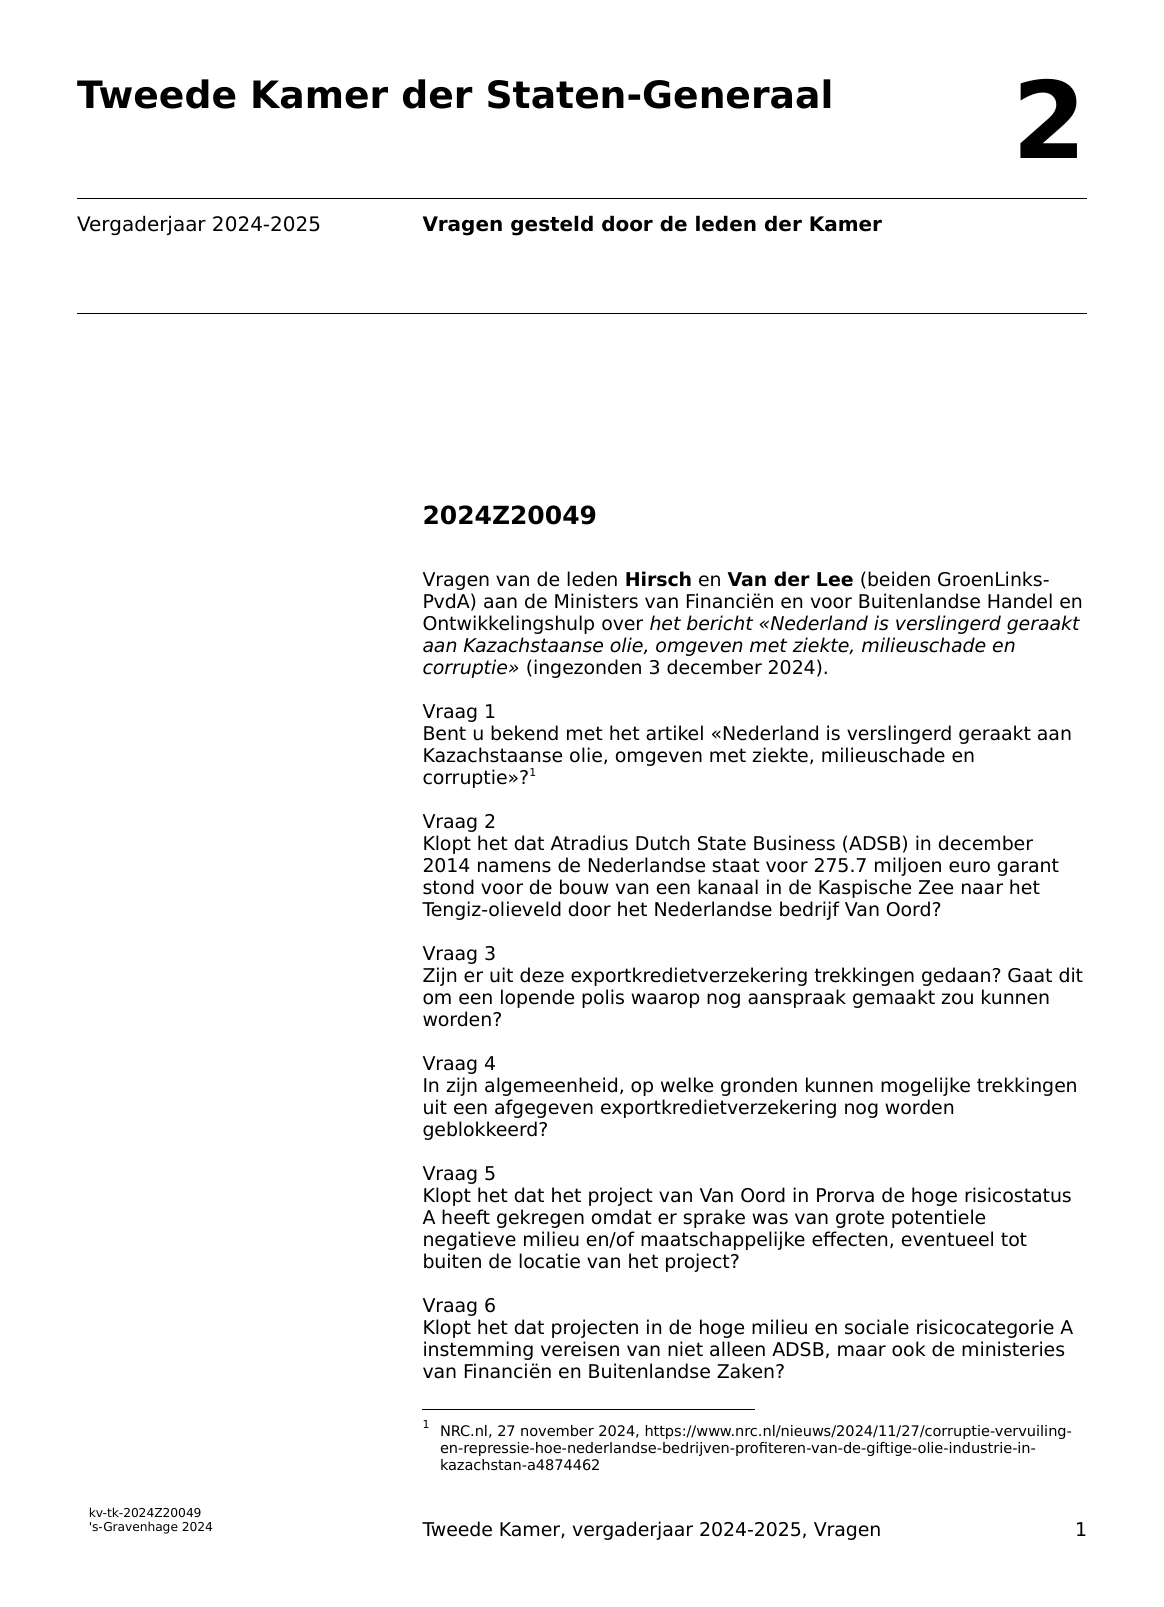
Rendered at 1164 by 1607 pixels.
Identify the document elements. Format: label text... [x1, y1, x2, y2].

text Vraag 2 [422, 811, 1087, 833]
text Vraag 3 [422, 943, 1087, 965]
text Klopt het dat het project van Van Oord in Prorva de hoge risicostatus A heeft gekregen omdat er sprake was van grote potentiele negatieve milieu en/of maatschappelijke effecten, eventueel tot buiten de locatie van het project? [422, 1185, 1087, 1273]
table_header 2 [886, 59, 1087, 198]
text Klopt het dat Atradius Dutch State Business (ADSB) in december 2014 namens de Nederlandse staat voor 275.7 miljoen euro garant stond voor de bouw van een kanaal in de Kaspische Zee naar het Tengiz-olieveld door het Nederlandse bedrijf Van Oord? [422, 833, 1087, 921]
text In zijn algemeenheid, op welke gronden kunnen mogelijke trekkingen uit een afgegeven exportkredietverzekering nog worden geblokkeerd? [422, 1075, 1087, 1141]
text kv-tk-2024Z20049 [88, 1506, 323, 1520]
text NRC.nl, 27 november 2024, https://www.nrc.nl/nieuws/2024/11/27/corruptie-vervuiling-en-repressie-hoe-nederlandse-bedrijven-profiteren-van-de-giftige-olie-industrie-in-kazachstan-a4874462 [422, 1418, 1087, 1474]
table_header Tweede Kamer der Staten-Generaal [77, 59, 886, 198]
text Vraag 4 [422, 1053, 1087, 1075]
text Vragen van de leden Hirsch en Van der Lee (beiden GroenLinks-PvdA) aan de Ministers van Financiën en voor Buitenlandse Handel en Ontwikkelingshulp over het bericht «Nederland is verslingerd geraakt aan Kazachstaanse olie, omgeven met ziekte, milieuschade en corruptie» (ingezonden 3 december 2024). [422, 569, 1087, 679]
text 2024Z20049 [422, 501, 1087, 531]
text Vraag 6 [422, 1295, 1087, 1317]
text Bent u bekend met het artikel «Nederland is verslingerd geraakt aan Kazachstaanse olie, omgeven met ziekte, milieuschade en corruptie»? [422, 723, 1087, 789]
text Vraag 1 [422, 701, 1087, 723]
text Klopt het dat projecten in de hoge milieu en sociale risicocategorie A instemming vereisen van niet alleen ADSB, maar ook de ministeries van Financiën en Buitenlandse Zaken? [422, 1317, 1087, 1383]
table_cell Vergaderjaar 2024-2025 [77, 199, 422, 313]
table_cell Vragen gesteld door de leden der Kamer [422, 199, 1087, 313]
text Vraag 5 [422, 1163, 1087, 1185]
text 's-Gravenhage 2024 [88, 1520, 323, 1534]
text Zijn er uit deze exportkredietverzekering trekkingen gedaan? Gaat dit om een lopende polis waarop nog aanspraak gemaakt zou kunnen worden? [422, 965, 1087, 1031]
